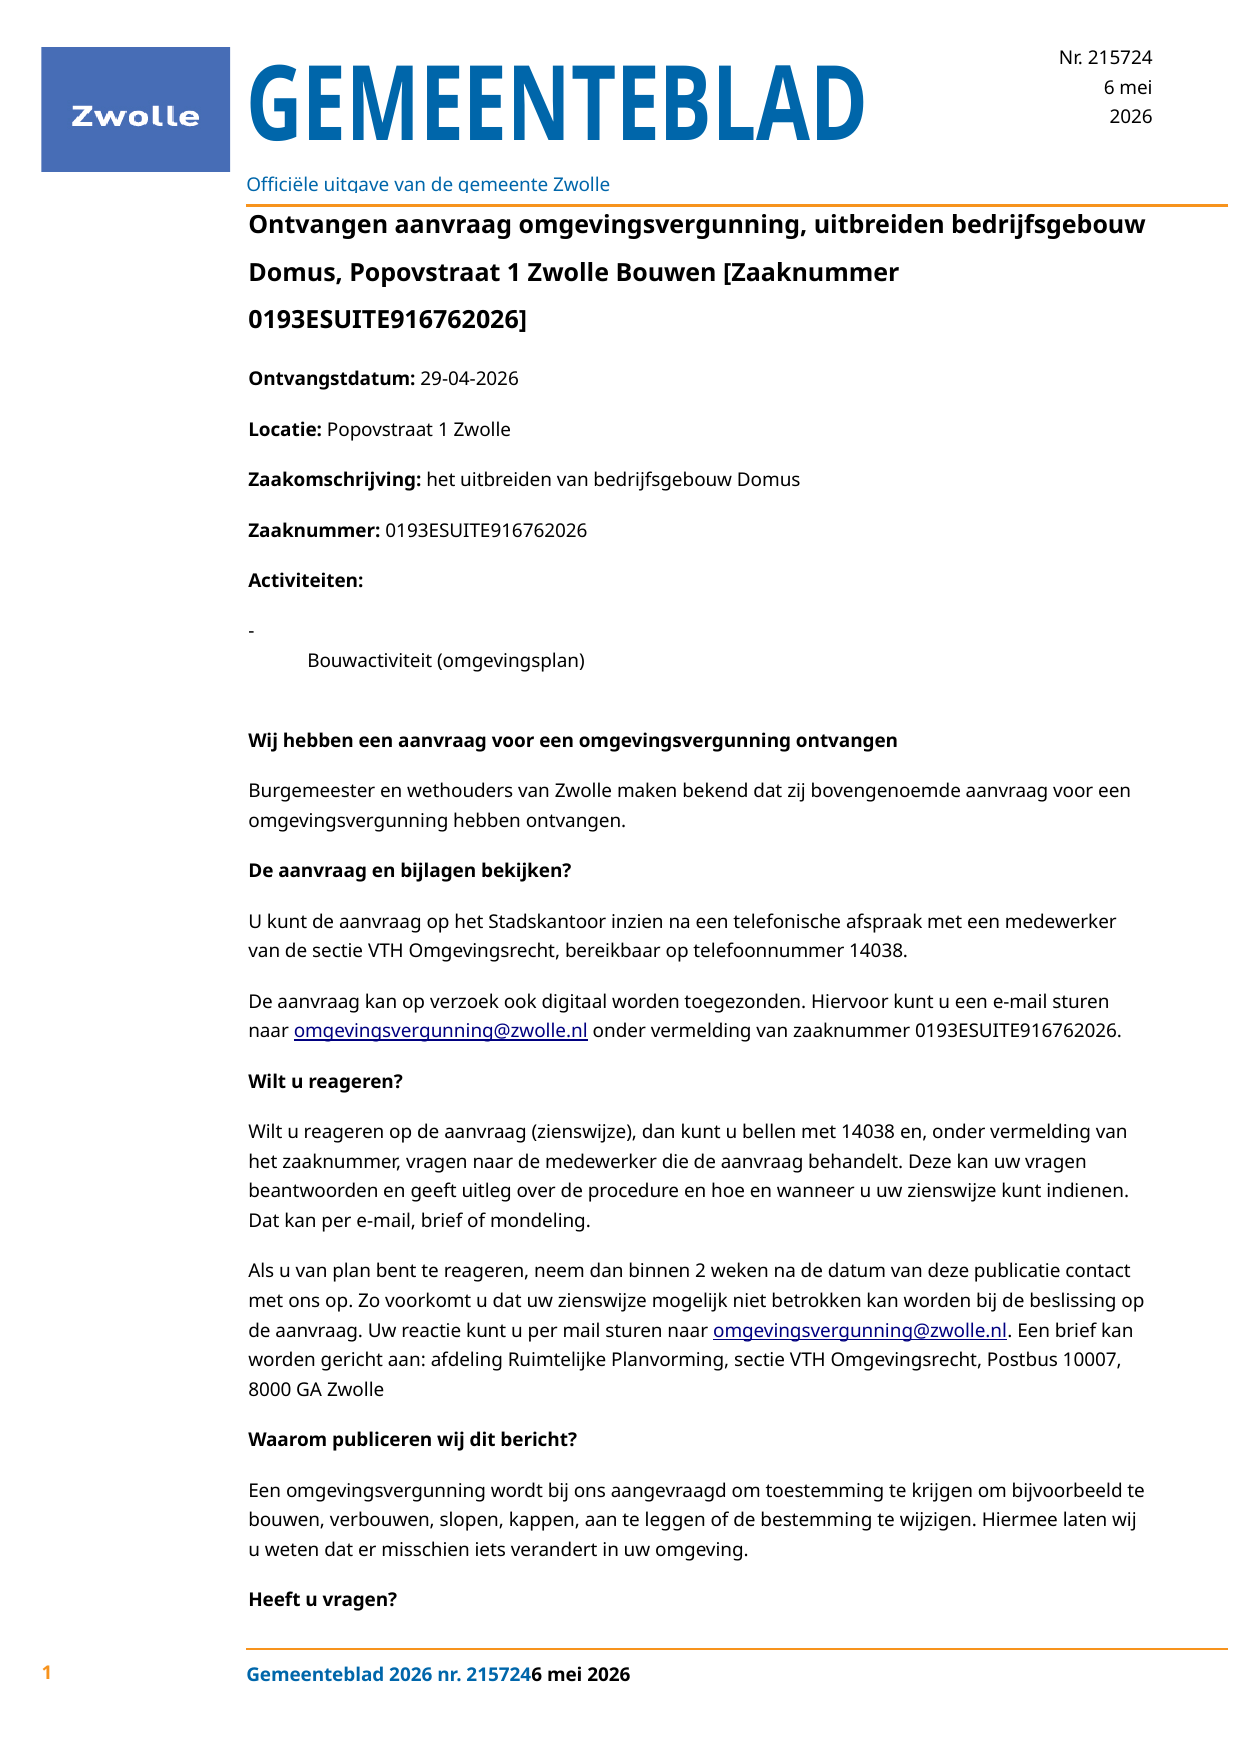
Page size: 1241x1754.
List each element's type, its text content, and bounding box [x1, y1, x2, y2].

text Wilt u reageren op de aanvraag (zienswijze), dan kunt u bellen met 14038 en, onder vermelding van het zaaknummer, vragen naar de medewerker die de aanvraag behandelt. Deze kan uw vragen beantwoorden en geeft uitleg over de procedure en hoe en wanneer u uw zienswijze kunt indienen. Dat kan per e-mail, brief of mondeling. [248, 1118, 1152, 1233]
text Locatie: Popovstraat 1 Zwolle [248, 416, 1152, 442]
list Bouwactiviteit (omgevingsplan) [248, 647, 1152, 673]
text Ontvangen aanvraag omgevingsvergunning, uitbreiden bedrijfsgebouw Domus, Popovstraat 1 Zwolle Bouwen [Zaaknummer 0193ESUITE916762026] [248, 207, 1152, 336]
text Heeft u vragen? [248, 1586, 1152, 1612]
text De aanvraag en bijlagen bekijken? [248, 858, 1152, 883]
text Ontvangstdatum: 29-04-2026 [248, 366, 1152, 391]
text Activiteiten: [248, 567, 1152, 593]
text Als u van plan bent te reageren, neem dan binnen 2 weken na de datum van deze publicatie contact met ons op. Zo voorkomt u dat uw zienswijze mogelijk niet betrokken kan worden bij de beslissing op de aanvraag. Uw reactie kunt u per mail sturen naar omgevingsvergunning@zwolle.nl. Een brief kan worden gericht aan: afdeling Ruimtelijke Planvorming, sectie VTH Omgevingsrecht, Postbus 10007, 8000 GA Zwolle [248, 1258, 1152, 1402]
text Een omgevingsvergunning wordt bij ons aangevraagd om toestemming te krijgen om bijvoorbeeld te bouwen, verbouwen, slopen, kappen, aan te leggen of de bestemming te wijzigen. Hiermee laten wij u weten dat er misschien iets verandert in uw omgeving. [248, 1477, 1152, 1562]
text Zaakomschrijving: het uitbreiden van bedrijfsgebouw Domus [248, 466, 1152, 492]
text Waarom publiceren wij dit bericht? [248, 1426, 1152, 1452]
text Wilt u reageren? [248, 1068, 1152, 1094]
text Wij hebben een aanvraag voor een omgevingsvergunning ontvangen [248, 727, 1152, 753]
text Burgemeester en wethouders van Zwolle maken bekend dat zij bovengenoemde aanvraag voor een omgevingsvergunning hebben ontvangen. [248, 778, 1152, 833]
text Zaaknummer: 0193ESUITE916762026 [248, 517, 1152, 542]
text De aanvraag kan op verzoek ook digitaal worden toegezonden. Hiervoor kunt u een e-mail sturen naar omgevingsvergunning@zwolle.nl onder vermelding van zaaknummer 0193ESUITE916762026. [248, 988, 1152, 1043]
text U kunt de aanvraag op het Stadskantoor inzien na een telefonische afspraak met een medewerker van de sectie VTH Omgevingsrecht, bereikbaar op telefoonnummer 14038. [248, 908, 1152, 963]
picture [41, 47, 231, 172]
